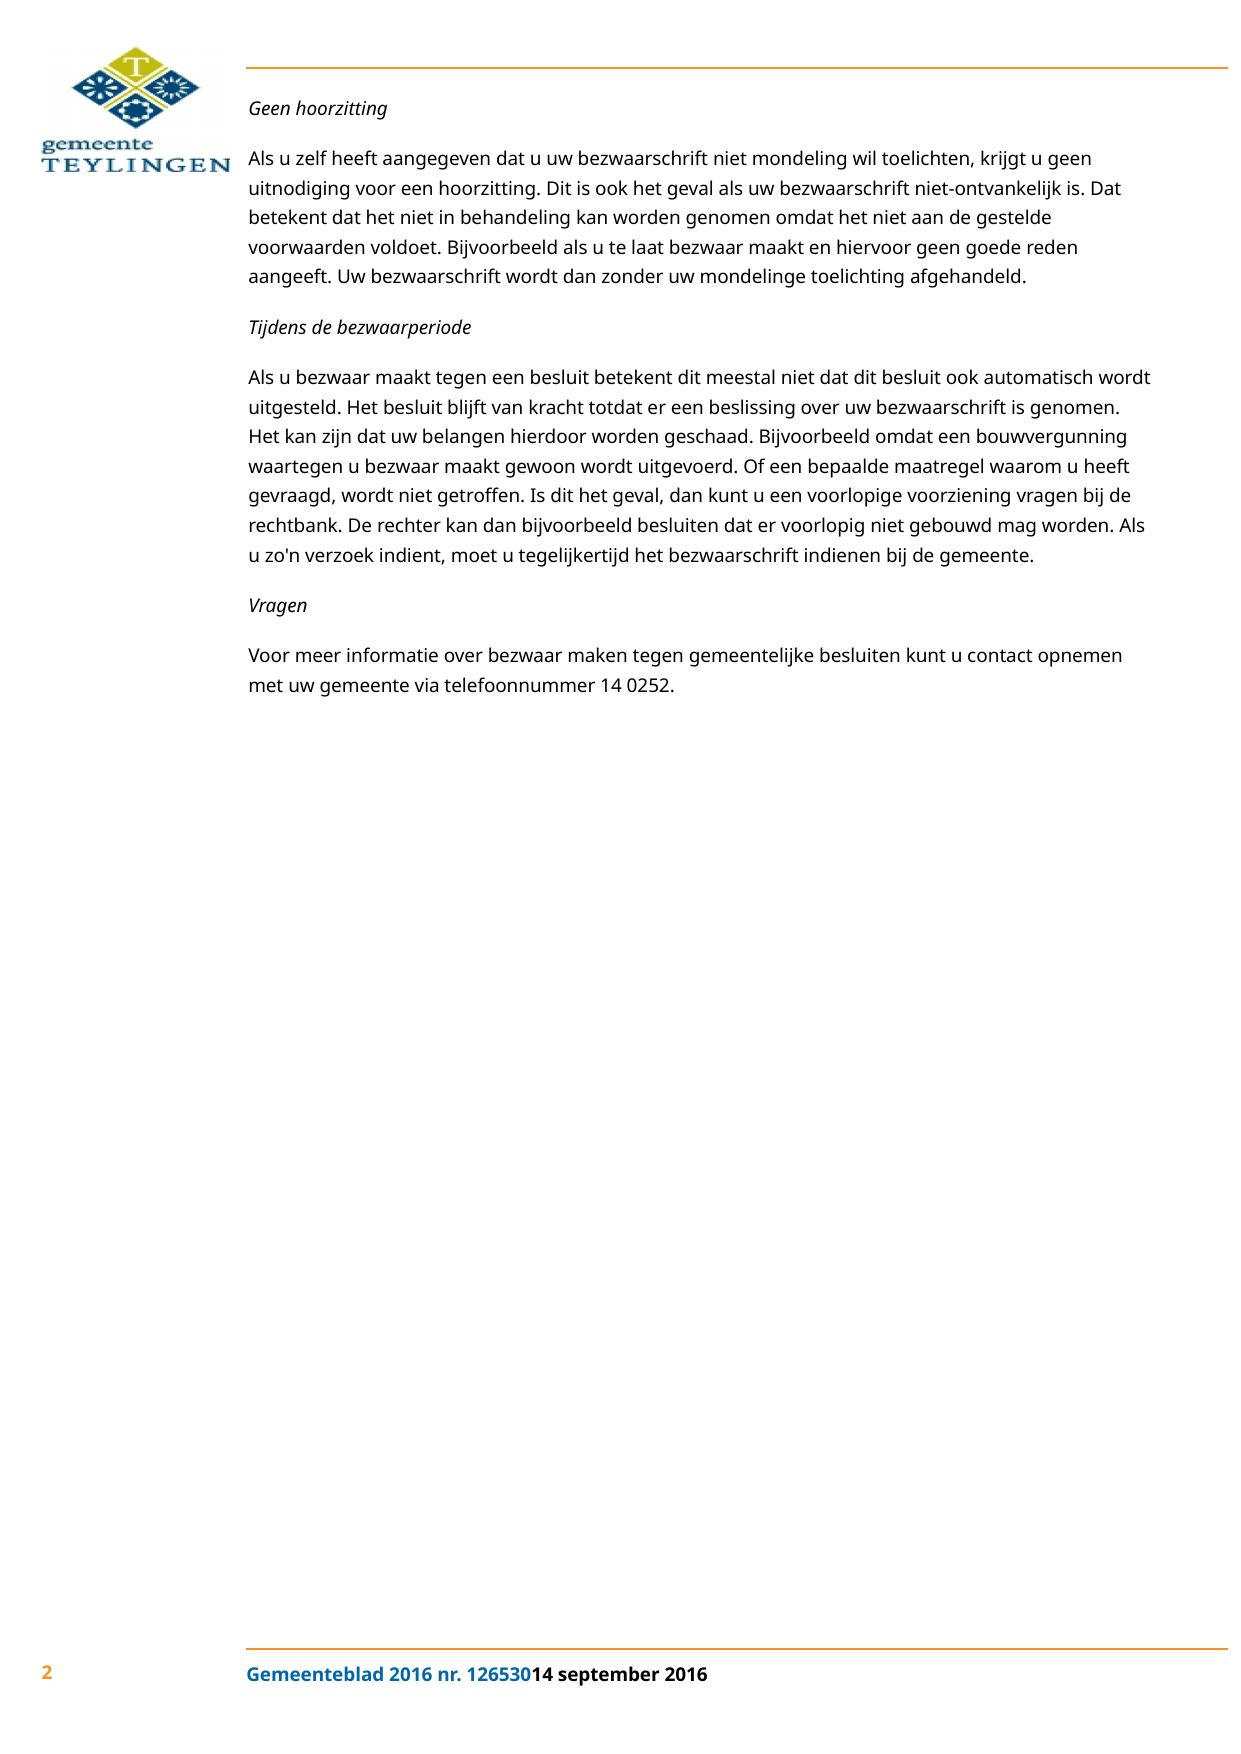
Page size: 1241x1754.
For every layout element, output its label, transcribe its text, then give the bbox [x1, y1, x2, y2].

picture [41, 47, 231, 172]
text Geen hoorzitting [248, 95, 1152, 121]
text Vragen [248, 592, 1152, 618]
text Voor meer informatie over bezwaar maken tegen gemeentelijke besluiten kunt u contact opnemen met uw gemeente via telefoonnummer 14 0252. [248, 643, 1152, 698]
text Als u bezwaar maakt tegen een besluit betekent dit meestal niet dat dit besluit ook automatisch wordt uitgesteld. Het besluit blijft van kracht totdat er een beslissing over uw bezwaarschrift is genomen. Het kan zijn dat uw belangen hierdoor worden geschaad. Bijvoorbeeld omdat een bouwvergunning waartegen u bezwaar maakt gewoon wordt uitgevoerd. Of een bepaalde maatregel waarom u heeft gevraagd, wordt niet getroffen. Is dit het geval, dan kunt u een voorlopige voorziening vragen bij de rechtbank. De rechter kan dan bijvoorbeeld besluiten dat er voorlopig niet gebouwd mag worden. Als u zo'n verzoek indient, moet u tegelijkertijd het bezwaarschrift indienen bij de gemeente. [248, 364, 1152, 568]
text Tijdens de bezwaarperiode [248, 314, 1152, 340]
text Als u zelf heeft aangegeven dat u uw bezwaarschrift niet mondeling wil toelichten, krijgt u geen uitnodiging voor een hoorzitting. Dit is ook het geval als uw bezwaarschrift niet-ontvankelijk is. Dat betekent dat het niet in behandeling kan worden genomen omdat het niet aan de gestelde voorwaarden voldoet. Bijvoorbeeld als u te laat bezwaar maakt en hiervoor geen goede reden aangeeft. Uw bezwaarschrift wordt dan zonder uw mondelinge toelichting afgehandeld. [248, 145, 1152, 289]
